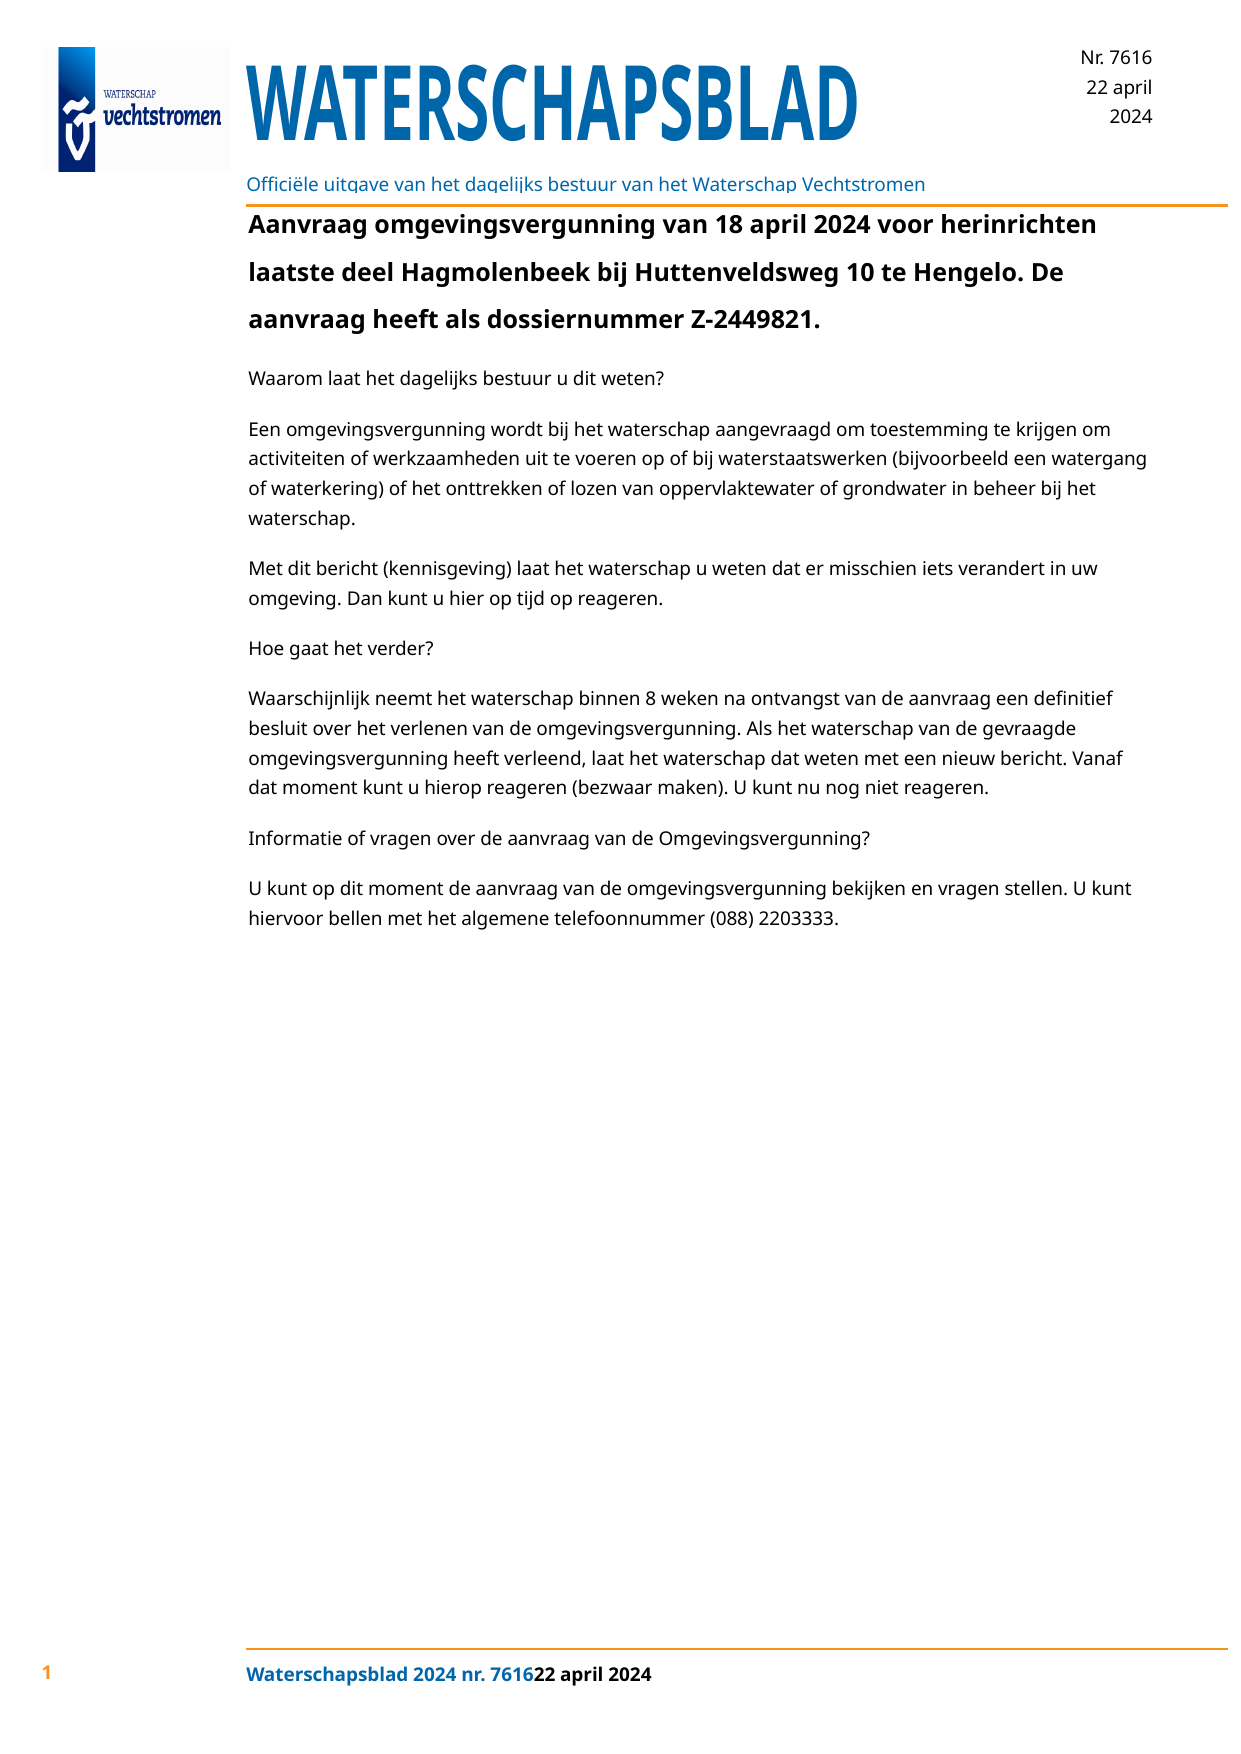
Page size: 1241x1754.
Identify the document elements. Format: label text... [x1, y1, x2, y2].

text Aanvraag omgevingsvergunning van 18 april 2024 voor herinrichten laatste deel Hagmolenbeek bij Huttenveldsweg 10 te Hengelo. De aanvraag heeft als dossiernummer Z-2449821. [248, 207, 1152, 336]
text Met dit bericht (kennisgeving) laat het waterschap u weten dat er misschien iets verandert in uw omgeving. Dan kunt u hier op tijd op reageren. [248, 555, 1152, 610]
text Waarom laat het dagelijks bestuur u dit weten? [248, 366, 1152, 391]
text Hoe gaat het verder? [248, 635, 1152, 661]
picture [41, 47, 231, 172]
text Een omgevingsvergunning wordt bij het waterschap aangevraagd om toestemming te krijgen om activiteiten of werkzaamheden uit te voeren op of bij waterstaatswerken (bijvoorbeeld een watergang of waterkering) of het onttrekken of lozen van oppervlaktewater of grondwater in beheer bij het waterschap. [248, 416, 1152, 530]
text Waarschijnlijk neemt het waterschap binnen 8 weken na ontvangst van de aanvraag een definitief besluit over het verlenen van de omgevingsvergunning. Als het waterschap van de gevraagde omgevingsvergunning heeft verleend, laat het waterschap dat weten met een nieuw bericht. Vanaf dat moment kunt u hierop reageren (bezwaar maken). U kunt nu nog niet reageren. [248, 686, 1152, 800]
text Informatie of vragen over de aanvraag van de Omgevingsvergunning? [248, 825, 1152, 850]
text U kunt op dit moment de aanvraag van de omgevingsvergunning bekijken en vragen stellen. U kunt hiervoor bellen met het algemene telefoonnummer (088) 2203333. [248, 875, 1152, 930]
